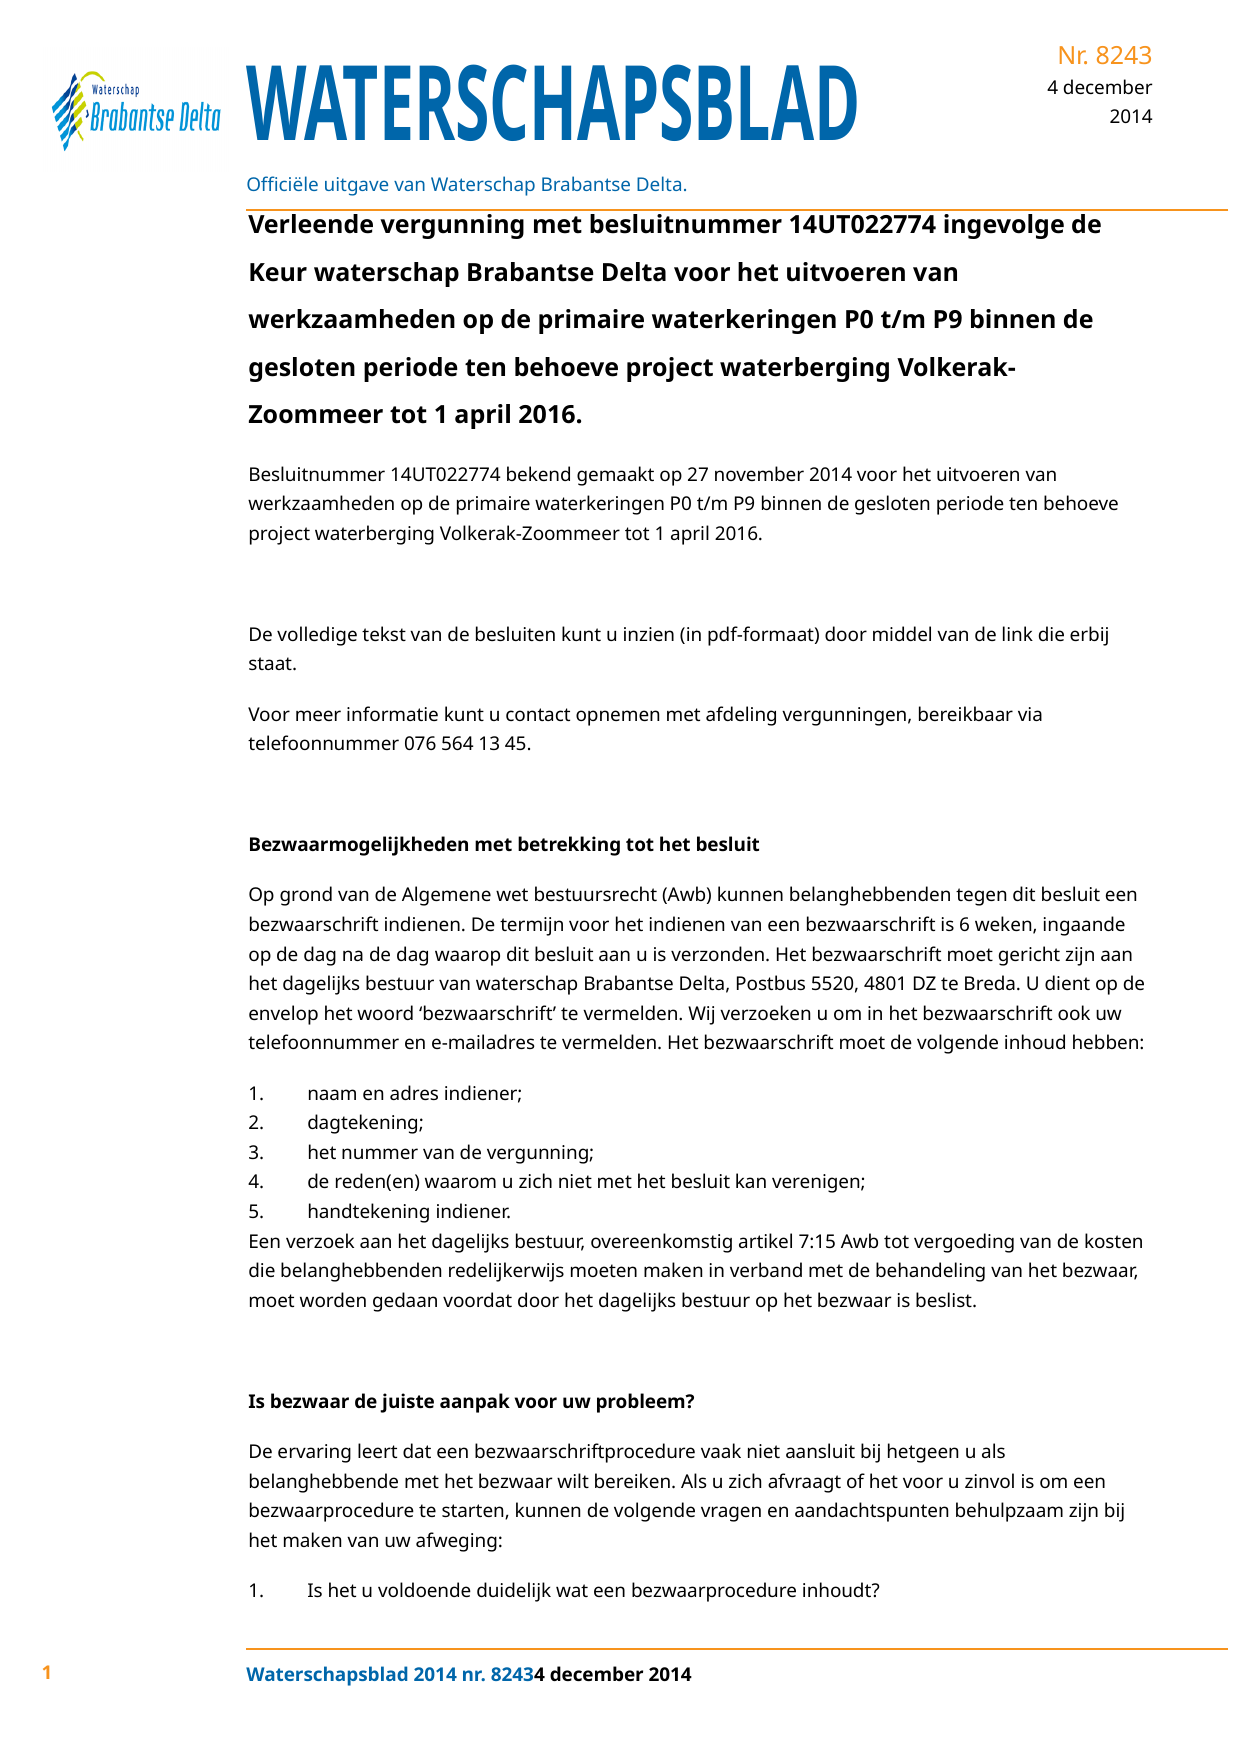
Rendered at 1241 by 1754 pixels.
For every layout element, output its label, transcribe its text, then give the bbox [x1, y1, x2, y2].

picture [41, 47, 231, 172]
text De volledige tekst van de besluiten kunt u inzien (in pdf-formaat) door middel van de link die erbij staat. [248, 621, 1152, 676]
text Is bezwaar de juiste aanpak voor uw probleem? [248, 1388, 1152, 1413]
list Is het u voldoende duidelijk wat een bezwaarprocedure inhoudt? [248, 1577, 1152, 1603]
text Een verzoek aan het dagelijks bestuur, overeenkomstig artikel 7:15 Awb tot vergoeding van de kosten die belanghebbenden redelijkerwijs moeten maken in verband met de behandeling van het bezwaar, moet worden gedaan voordat door het dagelijks bestuur op het bezwaar is beslist. [248, 1228, 1152, 1313]
list dagtekening; [248, 1109, 1152, 1135]
list het nummer van de vergunning; [248, 1139, 1152, 1165]
text Besluitnummer 14UT022774 bekend gemaakt op 27 november 2014 voor het uitvoeren van werkzaamheden op de primaire waterkeringen P0 t/m P9 binnen de gesloten periode ten behoeve project waterberging Volkerak-Zoommeer tot 1 april 2016. [248, 461, 1152, 546]
list de reden(en) waarom u zich niet met het besluit kan verenigen; [248, 1169, 1152, 1194]
text Verleende vergunning met besluitnummer 14UT022774 ingevolge de Keur waterschap Brabantse Delta voor het uitvoeren van werkzaamheden op de primaire waterkeringen P0 t/m P9 binnen de gesloten periode ten behoeve project waterberging Volkerak-Zoommeer tot 1 april 2016. [248, 211, 1152, 431]
list naam en adres indiener; [248, 1080, 1152, 1106]
text Op grond van de Algemene wet bestuursrecht (Awb) kunnen belanghebbenden tegen dit besluit een bezwaarschrift indienen. De termijn voor het indienen van een bezwaarschrift is 6 weken, ingaande op de dag na de dag waarop dit besluit aan u is verzonden. Het bezwaarschrift moet gericht zijn aan het dagelijks bestuur van waterschap Brabantse Delta, Postbus 5520, 4801 DZ te Breda. U dient op de envelop het woord ‘bezwaarschrift’ te vermelden. Wij verzoeken u om in het bezwaarschrift ook uw telefoonnummer en e‑mailadres te vermelden. Het bezwaarschrift moet de volgende inhoud hebben: [248, 882, 1152, 1055]
list handtekening indiener. [248, 1198, 1152, 1224]
text De ervaring leert dat een bezwaarschriftprocedure vaak niet aansluit bij hetgeen u als belanghebbende met het bezwaar wilt bereiken. Als u zich afvraagt of het voor u zinvol is om een bezwaarprocedure te starten, kunnen de volgende vragen en aandachtspunten behulpzaam zijn bij het maken van uw afweging: [248, 1438, 1152, 1553]
text Bezwaarmogelijkheden met betrekking tot het besluit [248, 831, 1152, 857]
text Voor meer informatie kunt u contact opnemen met afdeling vergunningen, bereikbaar via telefoonnummer 076 564 13 45. [248, 701, 1152, 756]
